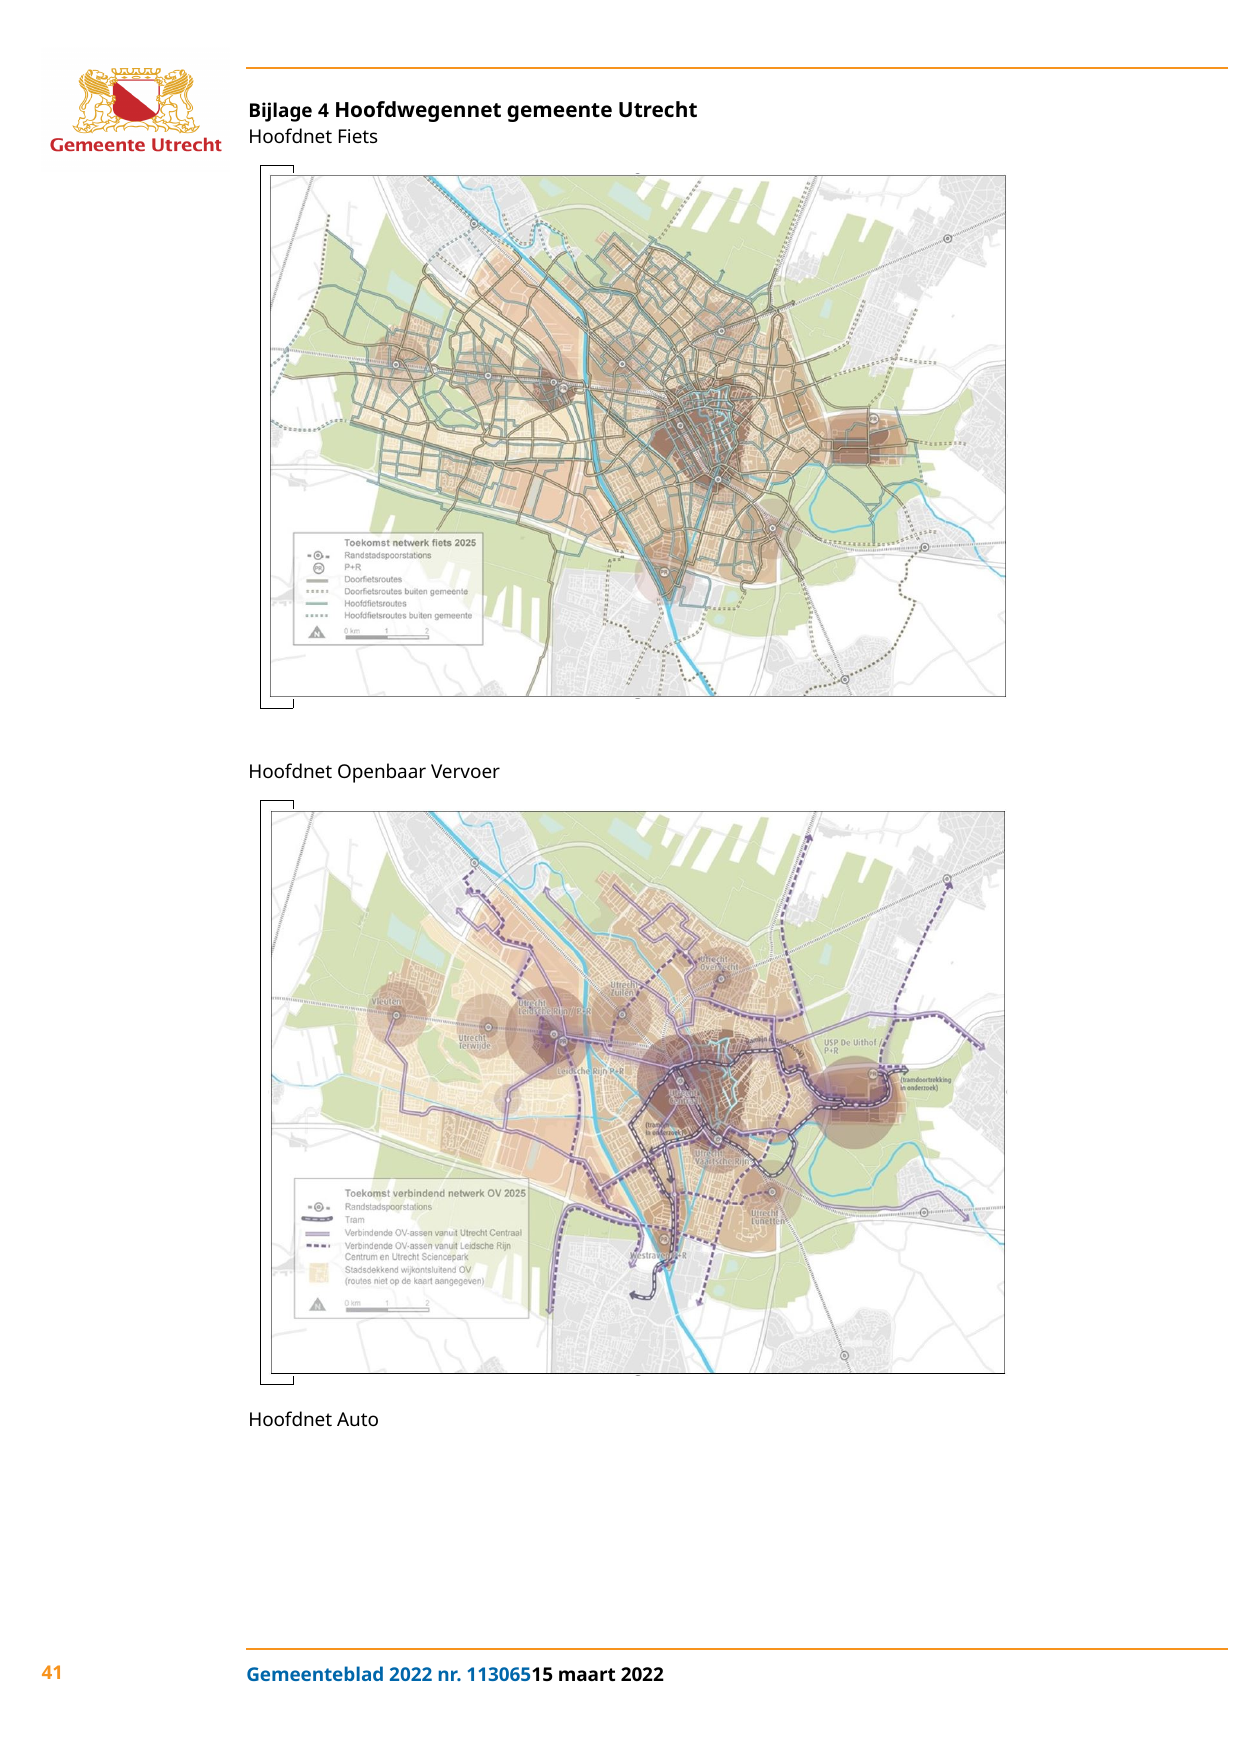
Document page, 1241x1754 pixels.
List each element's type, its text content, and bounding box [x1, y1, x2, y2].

picture [41, 47, 231, 172]
text Hoofdnet Openbaar Vervoer [248, 759, 1152, 784]
picture [268, 173, 1008, 699]
text Bijlage 4 Hoofdwegennet gemeente Utrecht [248, 95, 1152, 123]
text Hoofdnet Auto [248, 1406, 1152, 1431]
picture [268, 809, 1008, 1376]
text Hoofdnet Fiets [248, 123, 1152, 149]
